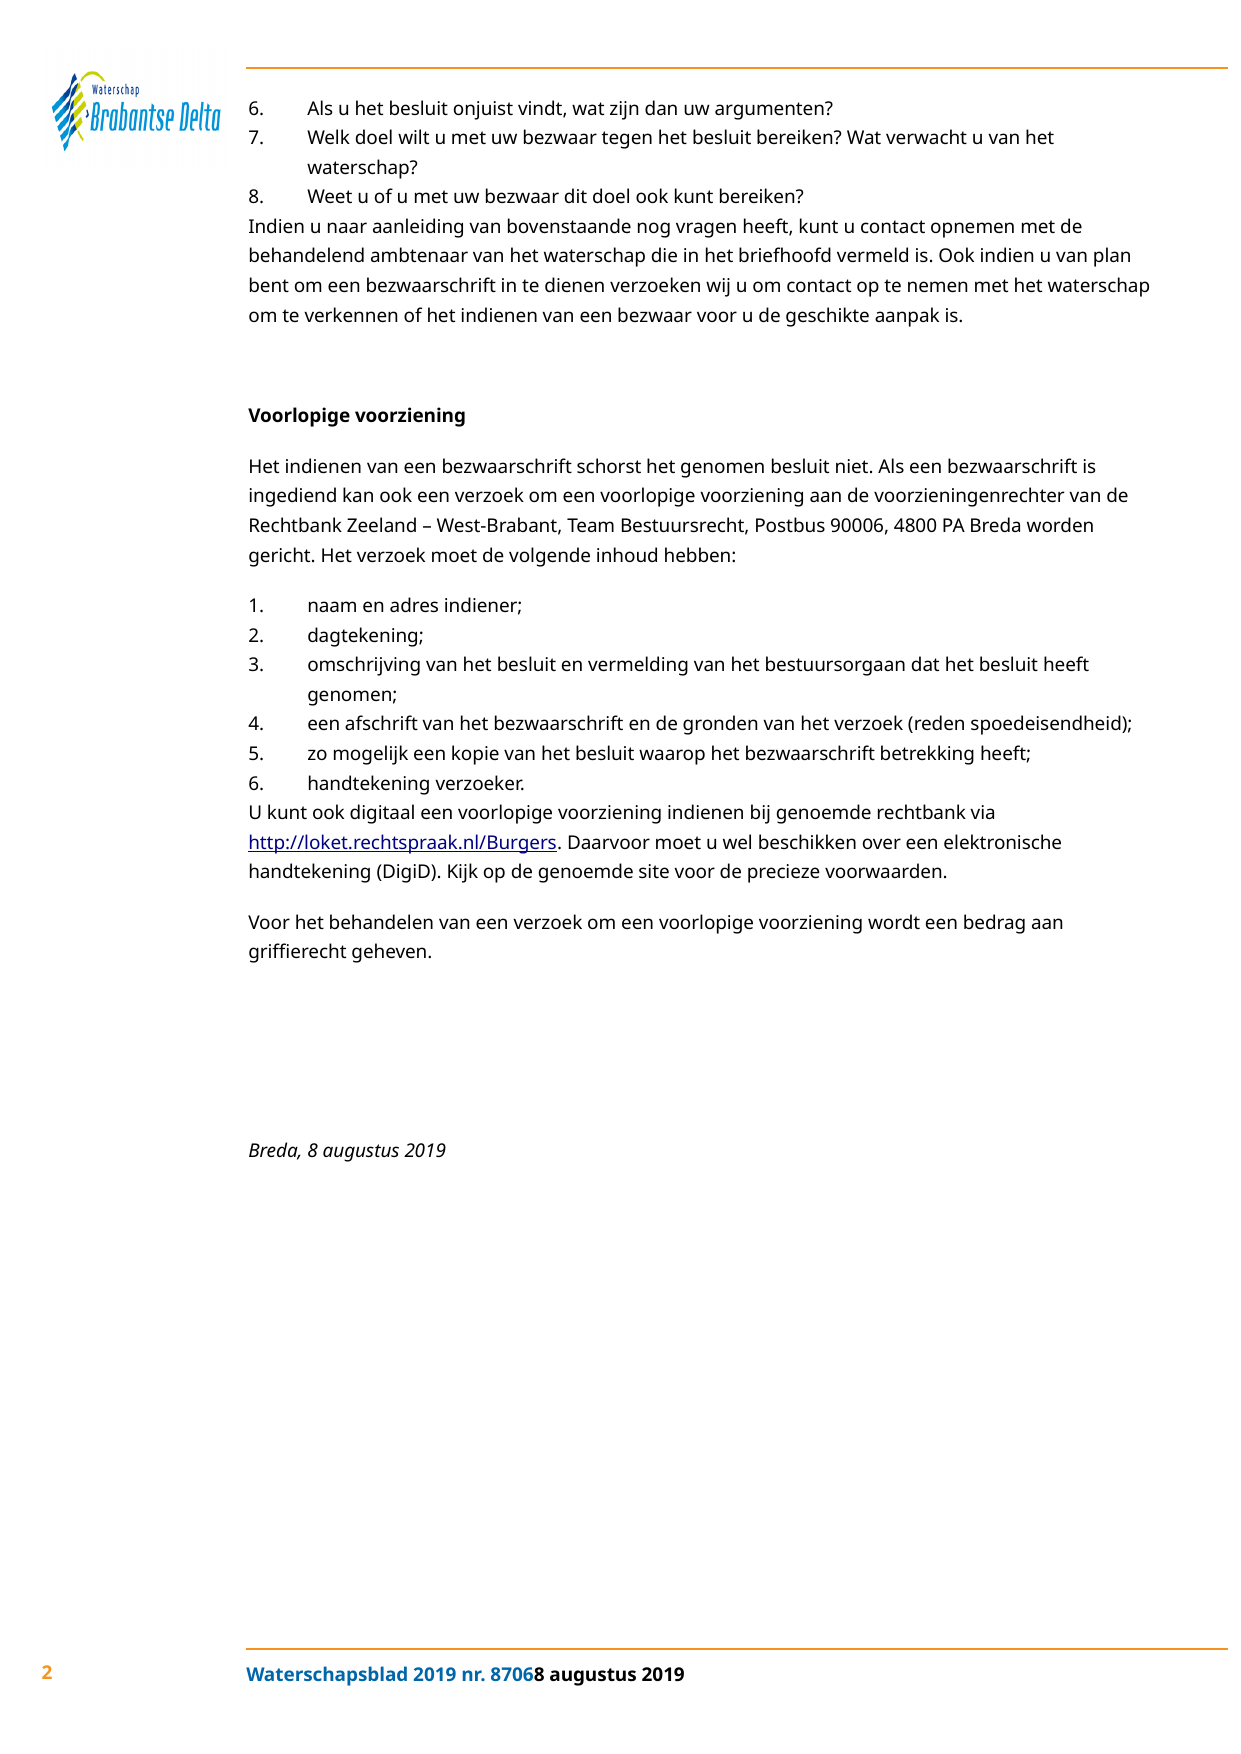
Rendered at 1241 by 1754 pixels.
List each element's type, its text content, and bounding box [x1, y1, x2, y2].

list naam en adres indiener; [248, 592, 1152, 618]
text Indien u naar aanleiding van bovenstaande nog vragen heeft, kunt u contact opnemen met de behandelend ambtenaar van het waterschap die in het briefhoofd vermeld is. Ook indien u van plan bent om een bezwaarschrift in te dienen verzoeken wij u om contact op te nemen met het waterschap om te verkennen of het indienen van een bezwaar voor u de geschikte aanpak is. [248, 213, 1152, 328]
text U kunt ook digitaal een voorlopige voorziening indienen bij genoemde rechtbank via http://loket.rechtspraak.nl/Burgers. Daarvoor moet u wel beschikken over een elektronische handtekening (DigiD). Kijk op de genoemde site voor de precieze voorwaarden. [248, 799, 1152, 884]
list Welk doel wilt u met uw bezwaar tegen het besluit bereiken? Wat verwacht u van het waterschap? [248, 124, 1152, 180]
list zo mogelijk een kopie van het besluit waarop het bezwaarschrift betrekking heeft; [248, 740, 1152, 766]
text Voor het behandelen van een verzoek om een voorlopige voorziening wordt een bedrag aan griffierecht geheven. [248, 909, 1152, 964]
list Als u het besluit onjuist vindt, wat zijn dan uw argumenten? [248, 95, 1152, 121]
list omschrijving van het besluit en vermelding van het bestuursorgaan dat het besluit heeft genomen; [248, 651, 1152, 707]
text Breda, 8 augustus 2019 [248, 1138, 1152, 1163]
list dagtekening; [248, 622, 1152, 648]
list een afschrift van het bezwaarschrift en de gronden van het verzoek (reden spoedeisendheid); [248, 711, 1152, 736]
text Het indienen van een bezwaarschrift schorst het genomen besluit niet. Als een bezwaarschrift is ingediend kan ook een verzoek om een voorlopige voorziening aan de voorzieningenrechter van de Rechtbank Zeeland – West-Brabant, Team Bestuursrecht, Postbus 90006, 4800 PA Breda worden gericht. Het verzoek moet de volgende inhoud hebben: [248, 453, 1152, 568]
text Voorlopige voorziening [248, 403, 1152, 428]
picture [41, 47, 231, 172]
list handtekening verzoeker. [248, 770, 1152, 796]
list Weet u of u met uw bezwaar dit doel ook kunt bereiken? [248, 183, 1152, 209]
